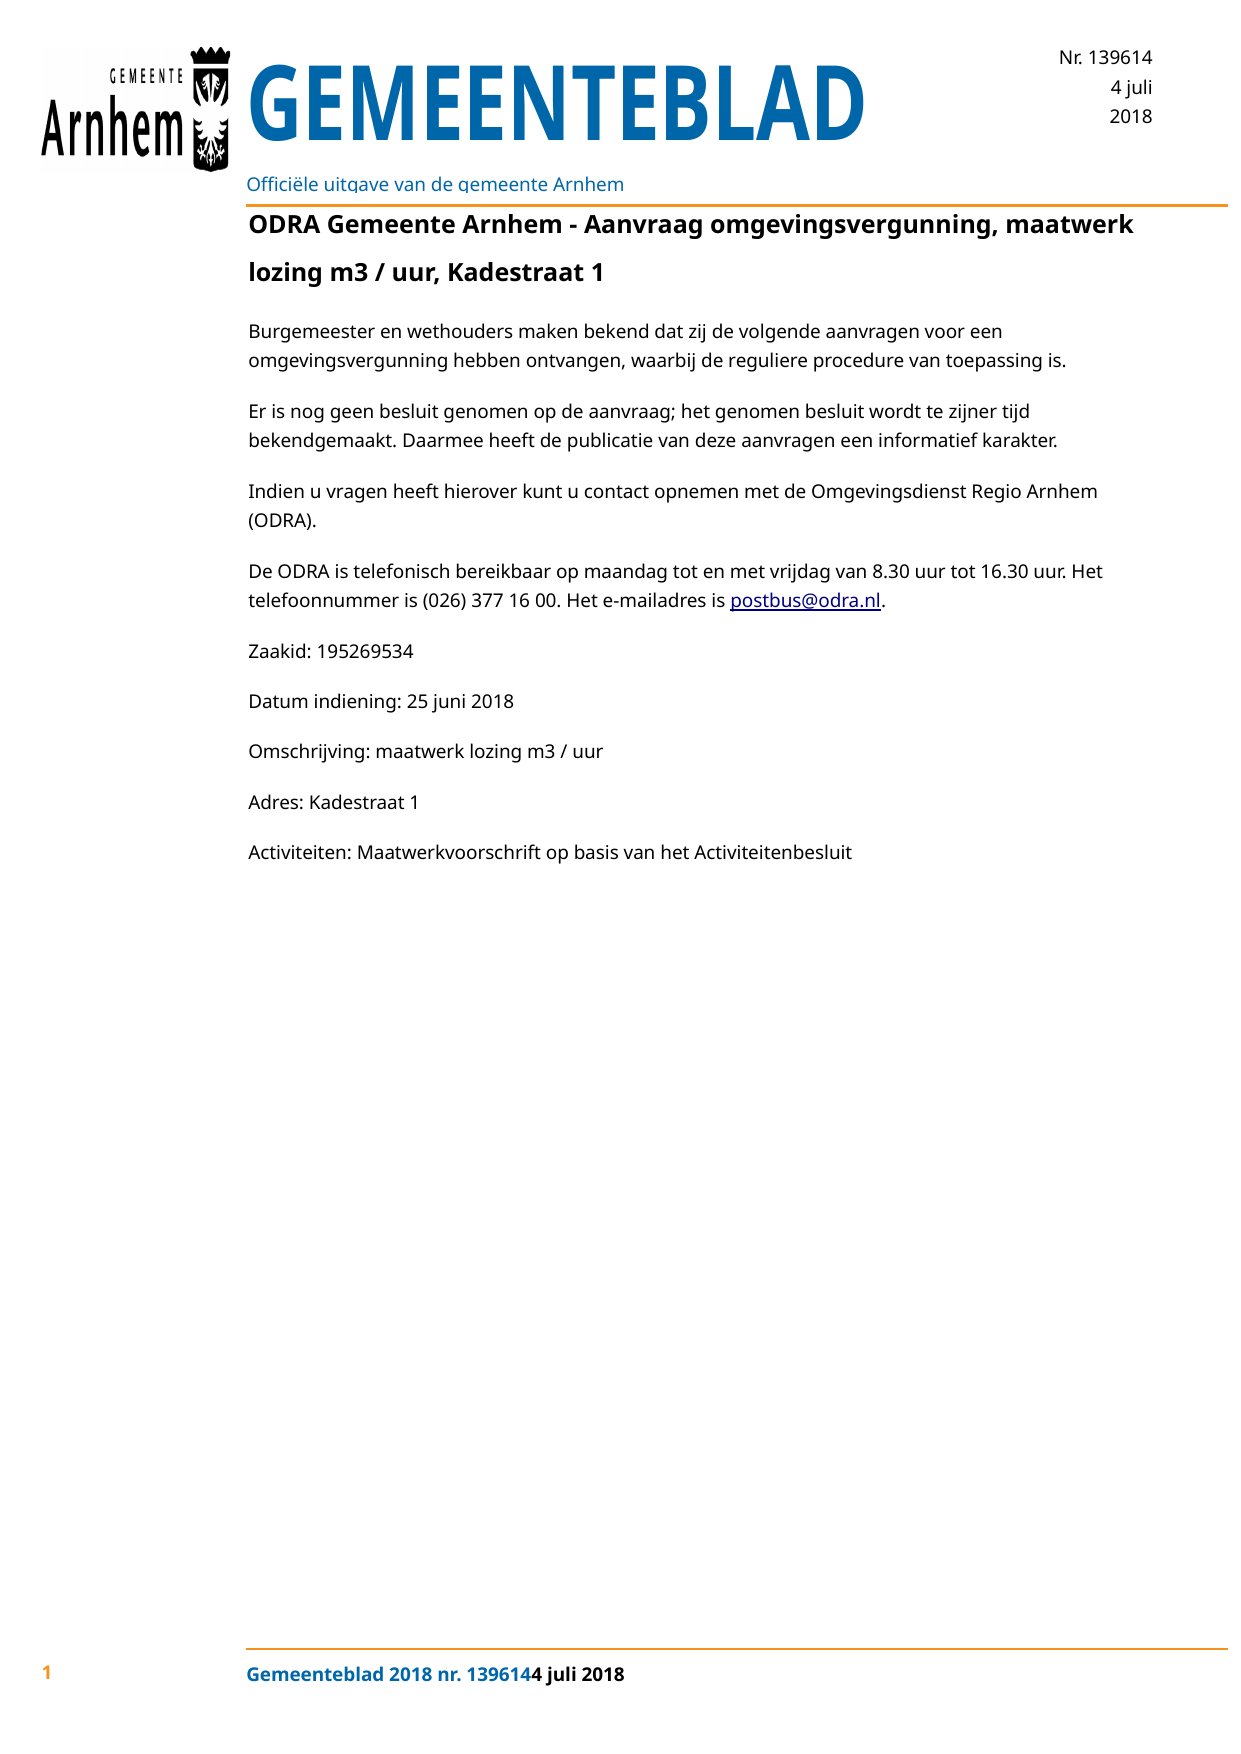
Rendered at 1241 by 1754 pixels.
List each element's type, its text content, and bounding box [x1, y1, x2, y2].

text Er is nog geen besluit genomen op de aanvraag; het genomen besluit wordt te zijner tijd bekendgemaakt. Daarmee heeft de publicatie van deze aanvragen een informatief karakter. [248, 398, 1152, 453]
text Zaakid: 195269534 [248, 638, 1152, 664]
text Datum indiening: 25 juni 2018 [248, 688, 1152, 714]
text Burgemeester en wethouders maken bekend dat zij de volgende aanvragen voor een omgevingsvergunning hebben ontvangen, waarbij de reguliere procedure van toepassing is. [248, 318, 1152, 373]
text Adres: Kadestraat 1 [248, 789, 1152, 815]
text Omschrijving: maatwerk lozing m3 / uur [248, 739, 1152, 764]
text Activiteiten: Maatwerkvoorschrift op basis van het Activiteitenbesluit [248, 839, 1152, 865]
text De ODRA is telefonisch bereikbaar op maandag tot en met vrijdag van 8.30 uur tot 16.30 uur. Het telefoonnummer is (026) 377 16 00. Het e-mailadres is postbus@odra.nl. [248, 558, 1152, 613]
picture [41, 47, 231, 172]
text Indien u vragen heeft hierover kunt u contact opnemen met de Omgevingsdienst Regio Arnhem (ODRA). [248, 478, 1152, 533]
text ODRA Gemeente Arnhem - Aanvraag omgevingsvergunning, maatwerk lozing m3 / uur, Kadestraat 1 [248, 207, 1152, 288]
